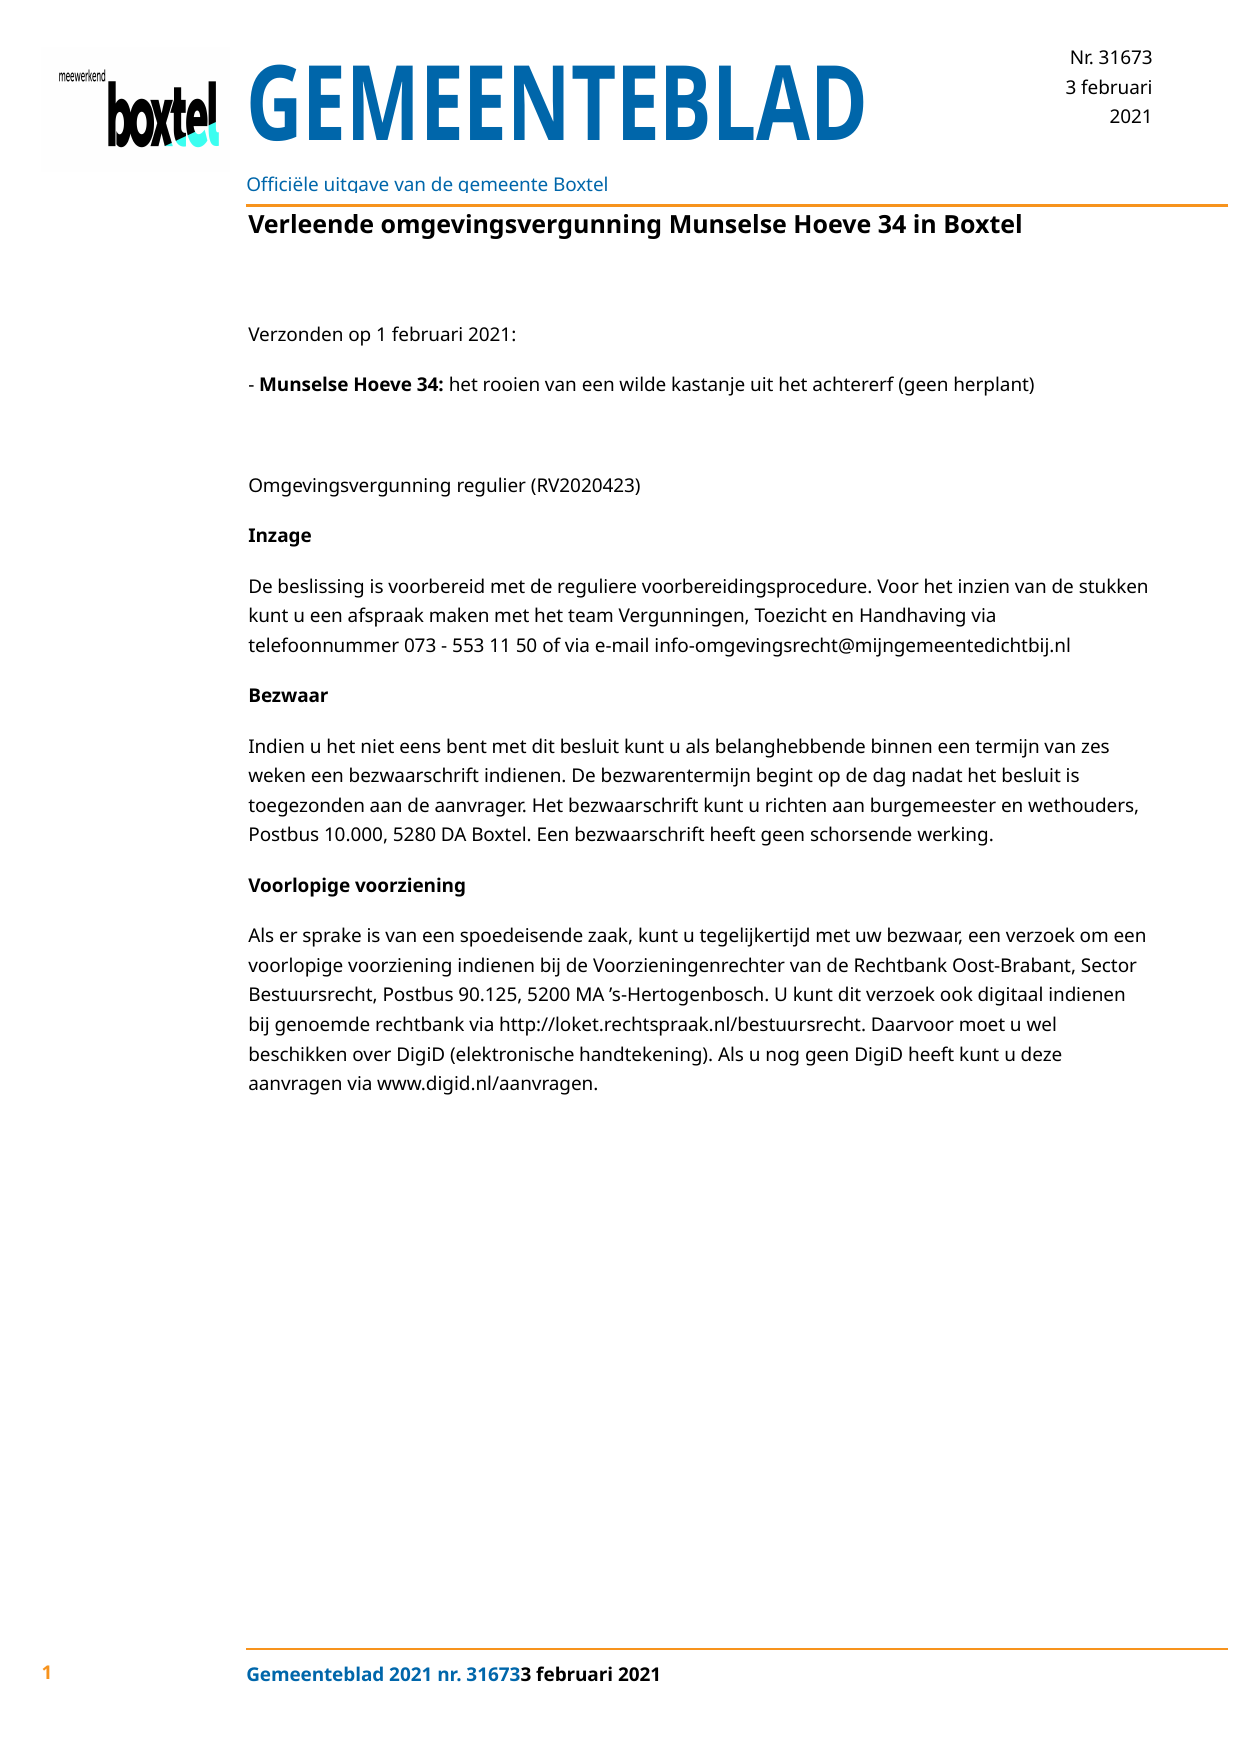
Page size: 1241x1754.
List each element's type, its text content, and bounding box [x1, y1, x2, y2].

text Indien u het niet eens bent met dit besluit kunt u als belanghebbende binnen een termijn van zes weken een bezwaarschrift indienen. De bezwarentermijn begint op de dag nadat het besluit is toegezonden aan de aanvrager. Het bezwaarschrift kunt u richten aan burgemeester en wethouders, Postbus 10.000, 5280 DA Boxtel. Een bezwaarschrift heeft geen schorsende werking. [248, 733, 1152, 847]
text Verleende omgevingsvergunning Munselse Hoeve 34 in Boxtel [248, 207, 1152, 241]
text Voorlopige voorziening [248, 872, 1152, 898]
text Bezwaar [248, 682, 1152, 708]
text Omgevingsvergunning regulier (RV2020423) [248, 472, 1152, 498]
text Verzonden op 1 februari 2021: [248, 321, 1152, 346]
text De beslissing is voorbereid met de reguliere voorbereidingsprocedure. Voor het inzien van de stukken kunt u een afspraak maken met het team Vergunningen, Toezicht en Handhaving via telefoonnummer 073 - 553 11 50 of via e-mail info-omgevingsrecht@mijngemeentedichtbij.nl [248, 573, 1152, 658]
text Als er sprake is van een spoedeisende zaak, kunt u tegelijkertijd met uw bezwaar, een verzoek om een voorlopige voorziening indienen bij de Voorzieningenrechter van de Rechtbank Oost-Brabant, Sector Bestuursrecht, Postbus 90.125, 5200 MA ’s-Hertogenbosch. U kunt dit verzoek ook digitaal indienen bij genoemde rechtbank via http://loket.rechtspraak.nl/bestuursrecht. Daarvoor moet u wel beschikken over DigiD (elektronische handtekening). Als u nog geen DigiD heeft kunt u deze aanvragen via www.digid.nl/aanvragen. [248, 922, 1152, 1096]
text Inzage [248, 522, 1152, 548]
text - Munselse Hoeve 34: het rooien van een wilde kastanje uit het achtererf (geen herplant) [248, 371, 1152, 397]
picture [41, 47, 231, 172]
